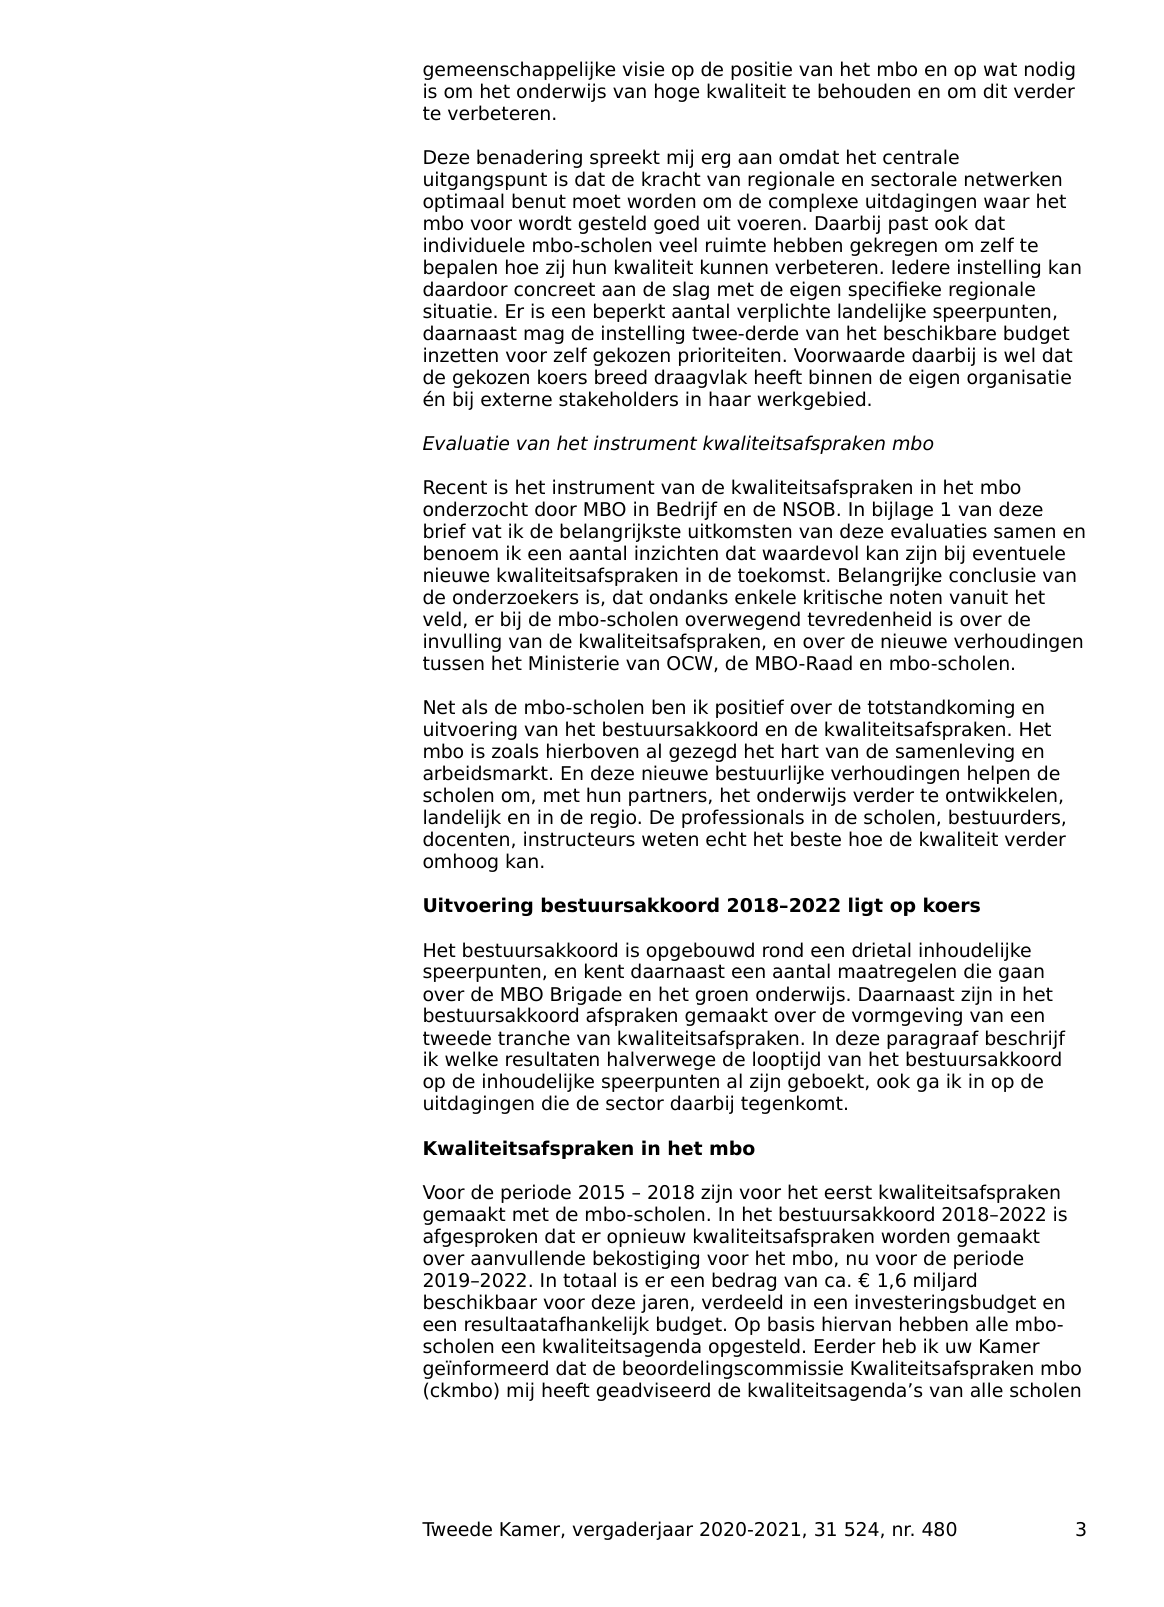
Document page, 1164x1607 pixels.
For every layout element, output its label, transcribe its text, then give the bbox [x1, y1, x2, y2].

text gemeenschappelijke visie op de positie van het mbo en op wat nodig is om het onderwijs van hoge kwaliteit te behouden en om dit verder te verbeteren. [422, 59, 1087, 125]
subtitle Kwaliteitsafspraken in het mbo [422, 1137, 1087, 1159]
text Deze benadering spreekt mij erg aan omdat het centrale uitgangspunt is dat de kracht van regionale en sectorale netwerken optimaal benut moet worden om de complexe uitdagingen waar het mbo voor wordt gesteld goed uit voeren. Daarbij past ook dat individuele mbo-scholen veel ruimte hebben gekregen om zelf te bepalen hoe zij hun kwaliteit kunnen verbeteren. Iedere instelling kan daardoor concreet aan de slag met de eigen specifieke regionale situatie. Er is een beperkt aantal verplichte landelijke speerpunten, daarnaast mag de instelling twee-derde van het beschikbare budget inzetten voor zelf gekozen prioriteiten. Voorwaarde daarbij is wel dat de gekozen koers breed draagvlak heeft binnen de eigen organisatie én bij externe stakeholders in haar werkgebied. [422, 147, 1087, 411]
text Recent is het instrument van de kwaliteitsafspraken in het mbo onderzocht door MBO in Bedrijf en de NSOB. In bijlage 1 van deze brief vat ik de belangrijkste uitkomsten van deze evaluaties samen en benoem ik een aantal inzichten dat waardevol kan zijn bij eventuele nieuwe kwaliteitsafspraken in de toekomst. Belangrijke conclusie van de onderzoekers is, dat ondanks enkele kritische noten vanuit het veld, er bij de mbo-scholen overwegend tevredenheid is over de invulling van de kwaliteitsafspraken, en over de nieuwe verhoudingen tussen het Ministerie van OCW, de MBO-Raad en mbo-scholen. [422, 477, 1087, 675]
text Het bestuursakkoord is opgebouwd rond een drietal inhoudelijke speerpunten, en kent daarnaast een aantal maatregelen die gaan over de MBO Brigade en het groen onderwijs. Daarnaast zijn in het bestuursakkoord afspraken gemaakt over de vormgeving van een tweede tranche van kwaliteitsafspraken. In deze paragraaf beschrijf ik welke resultaten halverwege de looptijd van het bestuursakkoord op de inhoudelijke speerpunten al zijn geboekt, ook ga ik in op de uitdagingen die de sector daarbij tegenkomt. [422, 939, 1087, 1115]
text Voor de periode 2015 – 2018 zijn voor het eerst kwaliteitsafspraken gemaakt met de mbo-scholen. In het bestuursakkoord 2018–2022 is afgesproken dat er opnieuw kwaliteitsafspraken worden gemaakt over aanvullende bekostiging voor het mbo, nu voor de periode 2019–2022. In totaal is er een bedrag van ca. € 1,6 miljard beschikbaar voor deze jaren, verdeeld in een investeringsbudget en een resultaatafhankelijk budget. Op basis hiervan hebben alle mbo-scholen een kwaliteitsagenda opgesteld. Eerder heb ik uw Kamer geïnformeerd dat de beoordelingscommissie Kwaliteitsafspraken mbo (ckmbo) mij heeft geadviseerd de kwaliteitsagenda’s van alle scholen [422, 1182, 1087, 1401]
text Net als de mbo-scholen ben ik positief over de totstandkoming en uitvoering van het bestuursakkoord en de kwaliteitsafspraken. Het mbo is zoals hierboven al gezegd het hart van de samenleving en arbeidsmarkt. En deze nieuwe bestuurlijke verhoudingen helpen de scholen om, met hun partners, het onderwijs verder te ontwikkelen, landelijk en in de regio. De professionals in de scholen, bestuurders, docenten, instructeurs weten echt het beste hoe de kwaliteit verder omhoog kan. [422, 697, 1087, 873]
subtitle Evaluatie van het instrument kwaliteitsafspraken mbo [422, 433, 1087, 455]
subtitle Uitvoering bestuursakkoord 2018–2022 ligt op koers [422, 895, 1087, 917]
